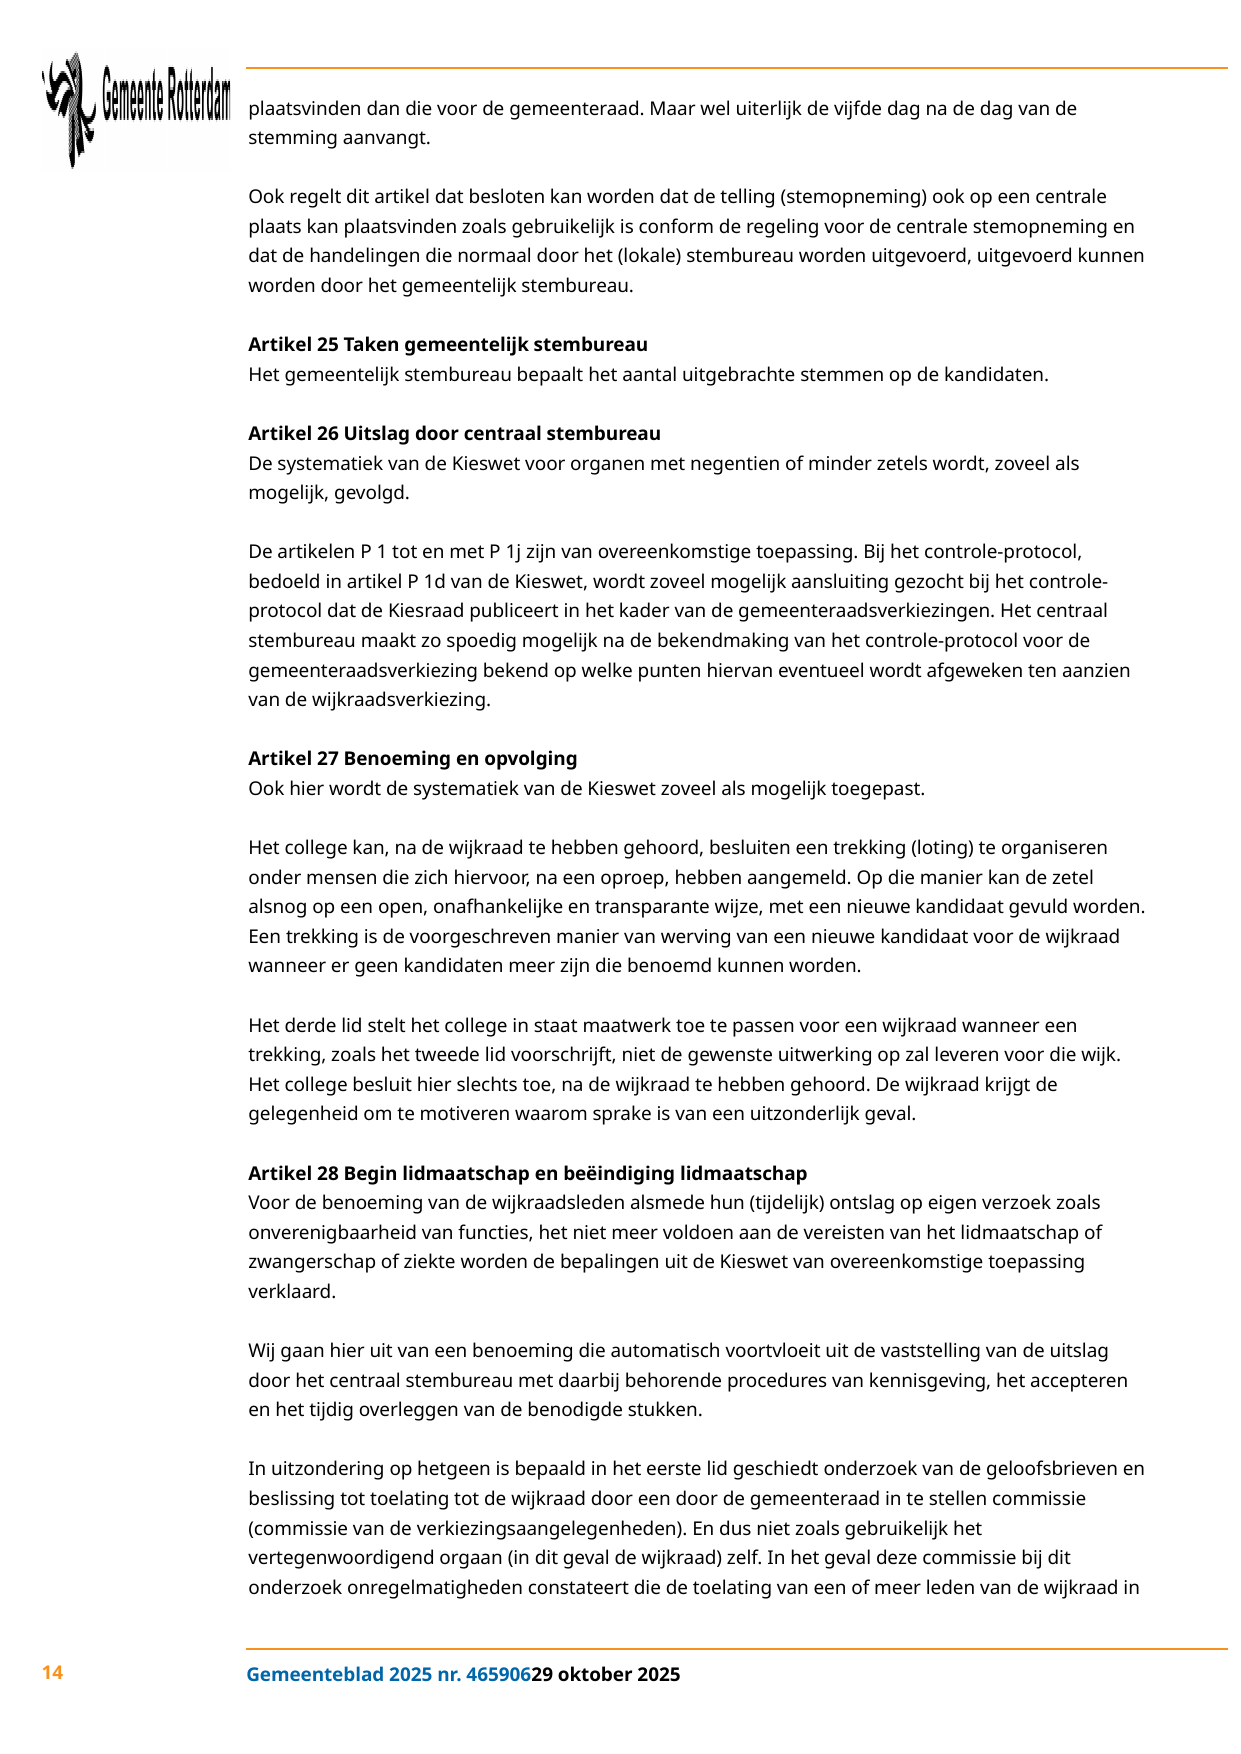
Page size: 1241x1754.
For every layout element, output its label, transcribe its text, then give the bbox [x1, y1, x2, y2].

text Ook hier wordt de systematiek van de Kieswet zoveel als mogelijk toegepast. [248, 775, 1152, 801]
picture [41, 47, 231, 172]
text Het gemeentelijk stembureau bepaalt het aantal uitgebrachte stemmen op de kandidaten. [248, 361, 1152, 387]
text Artikel 28 Begin lidmaatschap en beëindiging lidmaatschap [248, 1160, 1152, 1186]
text Het college kan, na de wijkraad te hebben gehoord, besluiten een trekking (loting) te organiseren onder mensen die zich hiervoor, na een oproep, hebben aangemeld. Op die manier kan de zetel alsnog op een open, onafhankelijke en transparante wijze, met een nieuwe kandidaat gevuld worden. Een trekking is de voorgeschreven manier van werving van een nieuwe kandidaat voor de wijkraad wanneer er geen kandidaten meer zijn die benoemd kunnen worden. [248, 834, 1152, 978]
text Artikel 25 Taken gemeentelijk stembureau [248, 331, 1152, 357]
text Artikel 27 Benoeming en opvolging [248, 746, 1152, 771]
text De artikelen P 1 tot en met P 1j zijn van overeenkomstige toepassing. Bij het controle-protocol, bedoeld in artikel P 1d van de Kieswet, wordt zoveel mogelijk aansluiting gezocht bij het controle-protocol dat de Kiesraad publiceert in het kader van de gemeenteraadsverkiezingen. Het centraal stembureau maakt zo spoedig mogelijk na de bekendmaking van het controle-protocol voor de gemeenteraadsverkiezing bekend op welke punten hiervan eventueel wordt afgeweken ten aanzien van de wijkraadsverkiezing. [248, 538, 1152, 712]
text De systematiek van de Kieswet voor organen met negentien of minder zetels wordt, zoveel als mogelijk, gevolgd. [248, 450, 1152, 505]
text Ook regelt dit artikel dat besloten kan worden dat de telling (stemopneming) ook op een centrale plaats kan plaatsvinden zoals gebruikelijk is conform de regeling voor de centrale stemopneming en dat de handelingen die normaal door het (lokale) stembureau worden uitgevoerd, uitgevoerd kunnen worden door het gemeentelijk stembureau. [248, 183, 1152, 298]
text plaatsvinden dan die voor de gemeenteraad. Maar wel uiterlijk de vijfde dag na de dag van de stemming aanvangt. [248, 95, 1152, 150]
text Wij gaan hier uit van een benoeming die automatisch voortvloeit uit de vaststelling van de uitslag door het centraal stembureau met daarbij behorende procedures van kennisgeving, het accepteren en het tijdig overleggen van de benodigde stukken. [248, 1337, 1152, 1422]
text Artikel 26 Uitslag door centraal stembureau [248, 420, 1152, 446]
text In uitzondering op hetgeen is bepaald in het eerste lid geschiedt onderzoek van de geloofsbrieven en beslissing tot toelating tot de wijkraad door een door de gemeenteraad in te stellen commissie (commissie van de verkiezingsaangelegenheden). En dus niet zoals gebruikelijk het vertegenwoordigend orgaan (in dit geval de wijkraad) zelf. In het geval deze commissie bij dit onderzoek onregelmatigheden constateert die de toelating van een of meer leden van de wijkraad in [248, 1456, 1152, 1600]
text Voor de benoeming van de wijkraadsleden alsmede hun (tijdelijk) ontslag op eigen verzoek zoals onverenigbaarheid van functies, het niet meer voldoen aan de vereisten van het lidmaatschap of zwangerschap of ziekte worden de bepalingen uit de Kieswet van overeenkomstige toepassing verklaard. [248, 1189, 1152, 1304]
text Het derde lid stelt het college in staat maatwerk toe te passen voor een wijkraad wanneer een trekking, zoals het tweede lid voorschrijft, niet de gewenste uitwerking op zal leveren voor die wijk. Het college besluit hier slechts toe, na de wijkraad te hebben gehoord. De wijkraad krijgt de gelegenheid om te motiveren waarom sprake is van een uitzonderlijk geval. [248, 1012, 1152, 1126]
